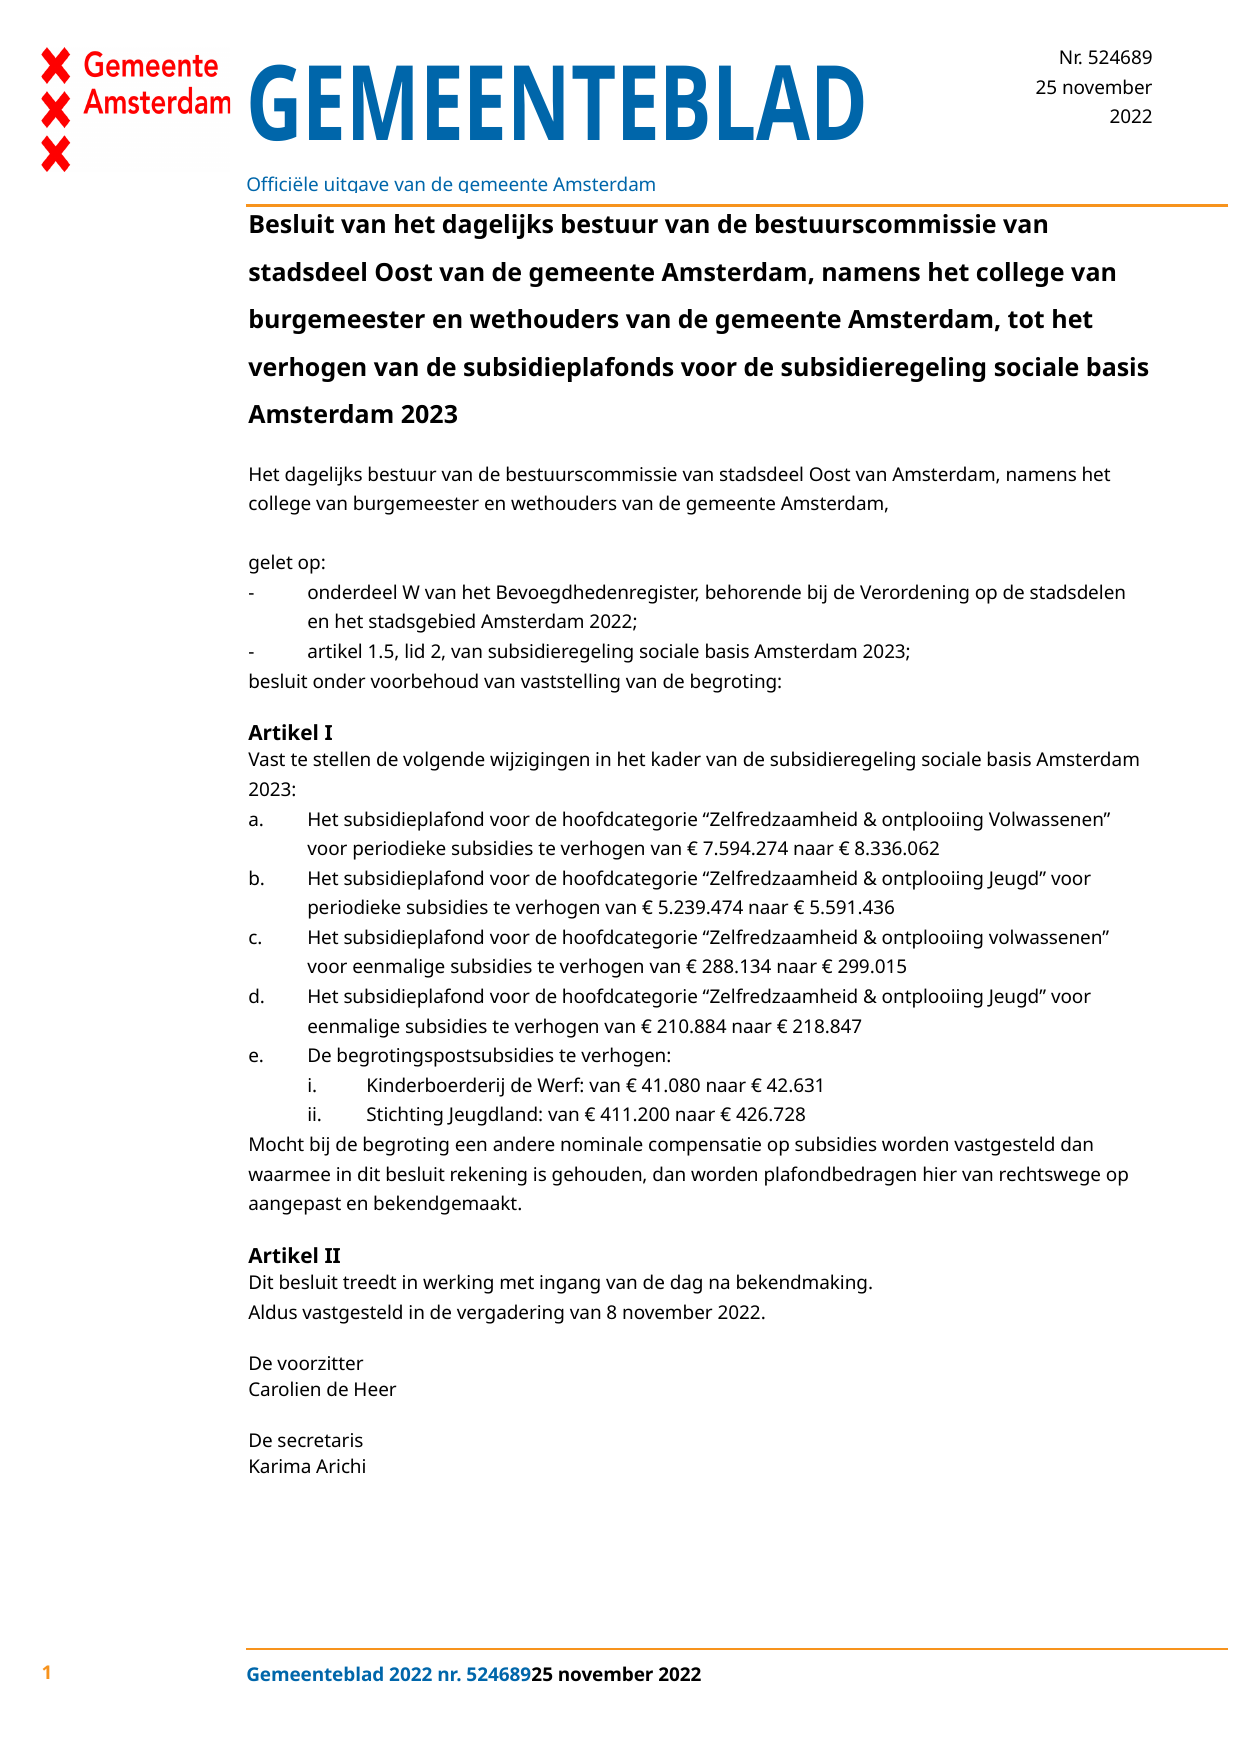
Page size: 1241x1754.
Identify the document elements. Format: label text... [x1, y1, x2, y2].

text De voorzitter [248, 1350, 1152, 1376]
text Mocht bij de begroting een andere nominale compensatie op subsidies worden vastgesteld dan waarmee in dit besluit rekening is gehouden, dan worden plafondbedragen hier van rechtswege op aangepast en bekendgemaakt. [248, 1131, 1152, 1216]
list Het subsidieplafond voor de hoofdcategorie “Zelfredzaamheid & ontplooiing volwassenen” voor eenmalige subsidies te verhogen van € 288.134 naar € 299.015 [248, 924, 1152, 979]
list Het subsidieplafond voor de hoofdcategorie “Zelfredzaamheid & ontplooiing Volwassenen” voor periodieke subsidies te verhogen van € 7.594.274 naar € 8.336.062 [248, 806, 1152, 861]
text Karima Arichi [248, 1453, 1152, 1479]
text gelet op: [248, 549, 1152, 575]
text Carolien de Heer [248, 1376, 1152, 1402]
text Besluit van het dagelijks bestuur van de bestuurscommissie van stadsdeel Oost van de gemeente Amsterdam, namens het college van burgemeester en wethouders van de gemeente Amsterdam, tot het verhogen van de subsidieplafonds voor de subsidieregeling sociale basis Amsterdam 2023 [248, 207, 1152, 431]
text Artikel I [248, 718, 1152, 747]
list Het subsidieplafond voor de hoofdcategorie “Zelfredzaamheid & ontplooiing Jeugd” voor periodieke subsidies te verhogen van € 5.239.474 naar € 5.591.436 [248, 865, 1152, 920]
picture [41, 47, 231, 172]
text besluit onder voorbehoud van vaststelling van de begroting: [248, 668, 1152, 693]
text Vast te stellen de volgende wijzigingen in het kader van de subsidieregeling sociale basis Amsterdam 2023: [248, 747, 1152, 802]
text De secretaris [248, 1427, 1152, 1453]
text Aldus vastgesteld in de vergadering van 8 november 2022. [248, 1299, 1152, 1324]
text Dit besluit treedt in werking met ingang van de dag na bekendmaking. [248, 1269, 1152, 1295]
list onderdeel W van het Bevoegdhedenregister, behorende bij de Verordening op de stadsdelen en het stadsgebied Amsterdam 2022; [248, 579, 1152, 634]
list Stichting Jeugdland: van € 411.200 naar € 426.728 [307, 1102, 1152, 1127]
list De begrotingspostsubsidies te verhogen: [248, 1042, 1152, 1068]
text Artikel II [248, 1241, 1152, 1269]
text Het dagelijks bestuur van de bestuurscommissie van stadsdeel Oost van Amsterdam, namens het college van burgemeester en wethouders van de gemeente Amsterdam, [248, 461, 1152, 516]
list Het subsidieplafond voor de hoofdcategorie “Zelfredzaamheid & ontplooiing Jeugd” voor eenmalige subsidies te verhogen van € 210.884 naar € 218.847 [248, 983, 1152, 1039]
list artikel 1.5, lid 2, van subsidieregeling sociale basis Amsterdam 2023; [248, 638, 1152, 664]
list Kinderboerderij de Werf: van € 41.080 naar € 42.631 [307, 1072, 1152, 1098]
